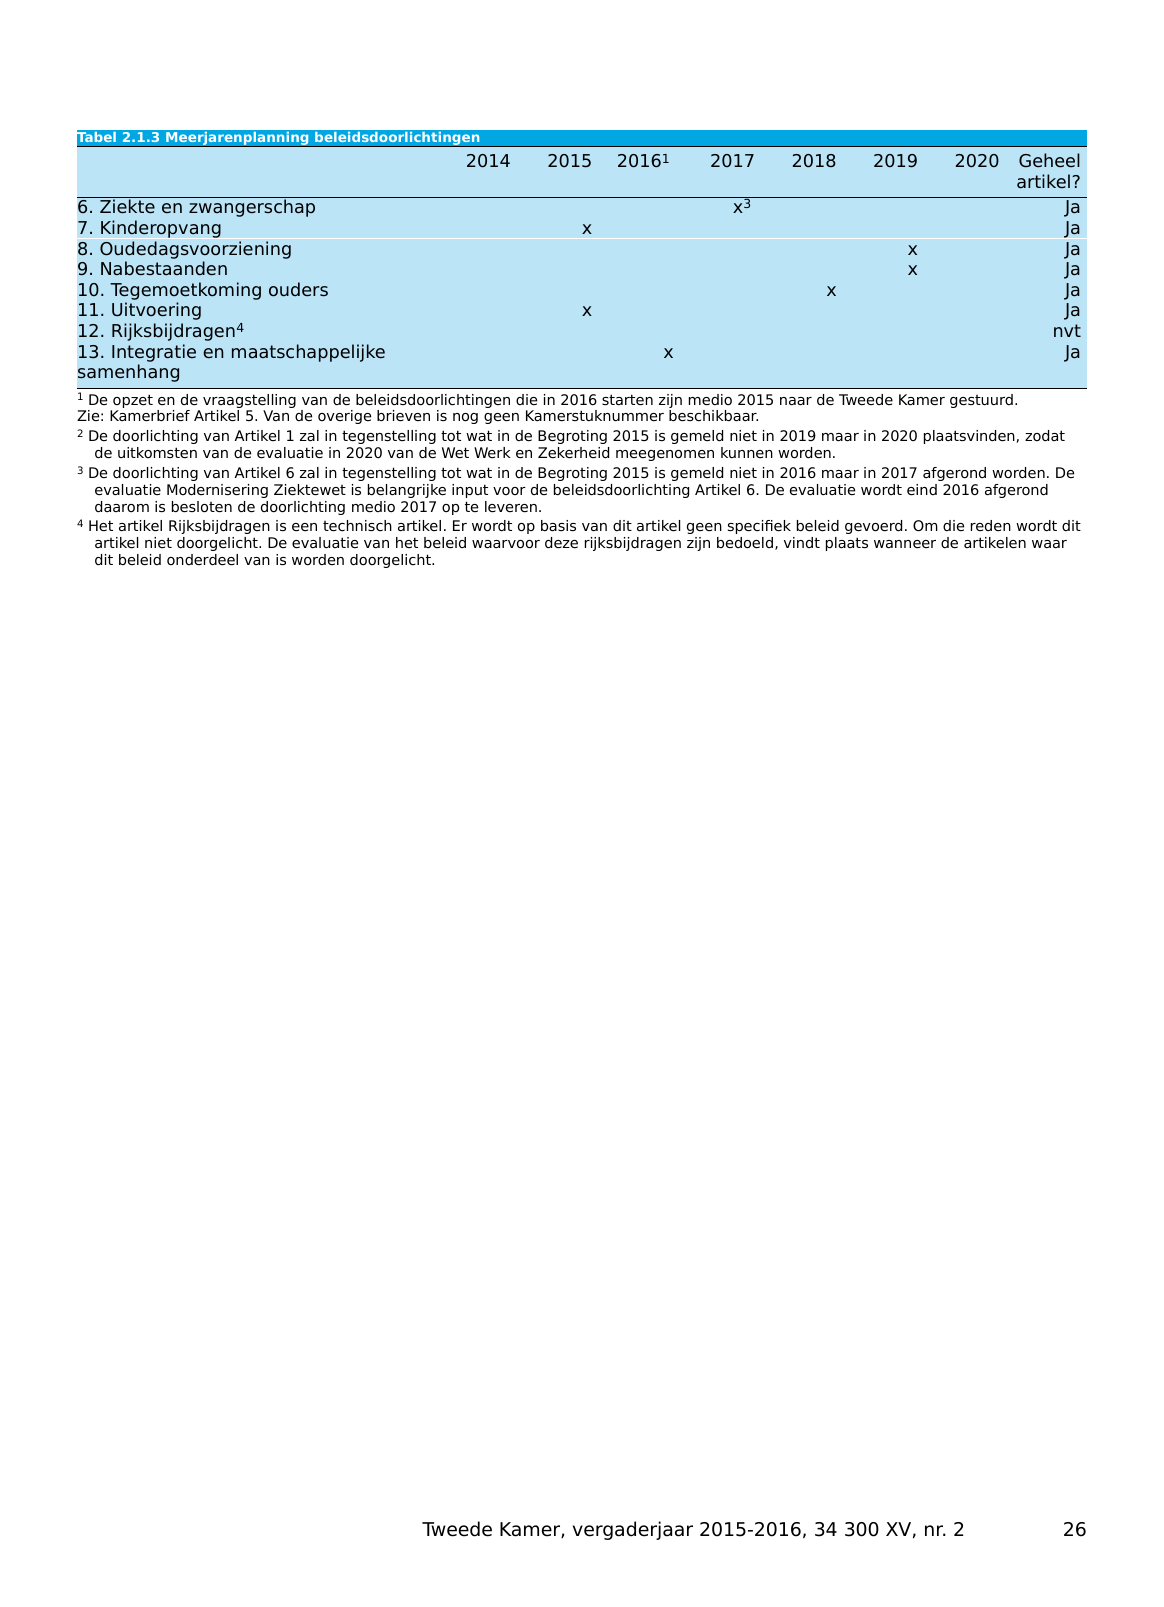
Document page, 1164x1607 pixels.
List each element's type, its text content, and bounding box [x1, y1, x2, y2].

table_cell x [516, 218, 598, 238]
table_cell [761, 321, 842, 342]
table_cell [761, 239, 842, 259]
table_cell [598, 280, 679, 300]
table_cell Ja [1005, 259, 1087, 280]
table_cell [924, 218, 1005, 238]
table_cell 2019 [842, 147, 924, 197]
table_cell x [842, 259, 924, 280]
table_cell [435, 218, 516, 238]
table_cell 13. Integratie en maatschappelijke samenhang [77, 342, 435, 388]
table_cell 8. Oudedagsvoorziening [77, 239, 435, 259]
table_cell [435, 300, 516, 321]
table_cell [679, 259, 761, 280]
table_cell 10. Tegemoetkoming ouders [77, 280, 435, 300]
table_cell [516, 280, 598, 300]
table_cell [598, 300, 679, 321]
table_cell [598, 321, 679, 342]
table_cell [924, 239, 1005, 259]
table_cell [435, 342, 516, 388]
table_cell 7. Kinderopvang [77, 218, 435, 238]
table_cell [598, 259, 679, 280]
table_cell [842, 218, 924, 238]
table_cell [435, 321, 516, 342]
table_cell Ja [1005, 300, 1087, 321]
table_cell 2017 [679, 147, 761, 197]
table_cell 12. Rijksbijdragen4 [77, 321, 435, 342]
table_cell x [516, 300, 598, 321]
table_cell [842, 321, 924, 342]
table_cell [77, 147, 435, 197]
table_cell [924, 321, 1005, 342]
table_cell 9. Nabestaanden [77, 259, 435, 280]
table_cell [598, 198, 679, 218]
table_cell 1 De opzet en de vraagstelling van de beleidsdoorlichtingen die in 2016 starten zijn medio 2015 naar de Tweede Kamer gestuurd. Zie: Kamerbrief Artikel 5. Van de overige brieven is nog geen Kamerstuknummer beschikbaar. 2 De doorlichting van Artikel 1 zal in tegenstelling tot wat in de Begroting 2015 is gemeld niet in 2019 maar in 2020 plaatsvinden, zodat de uitkomsten van de evaluatie in 2020 van de Wet Werk en Zekerheid meegenomen kunnen worden. 3 De doorlichting van Artikel 6 zal in tegenstelling tot wat in de Begroting 2015 is gemeld niet in 2016 maar in 2017 afgerond worden. De evaluatie Modernisering Ziektewet is belangrijke input voor de beleidsdoorlichting Artikel 6. De evaluatie wordt eind 2016 afgerond daarom is besloten de doorlichting medio 2017 op te leveren. 4 Het artikel Rijksbijdragen is een technisch artikel. Er wordt op basis van dit artikel geen specifiek beleid gevoerd. Om die reden wordt dit artikel niet doorgelicht. De evaluatie van het beleid waarvoor deze rijksbijdragen zijn bedoeld, vindt plaats wanneer de artikelen waar dit beleid onderdeel van is worden doorgelicht. [77, 389, 1087, 569]
table_cell Ja [1005, 280, 1087, 300]
table_cell [924, 198, 1005, 218]
table_cell [761, 259, 842, 280]
table_cell Geheel artikel? [1005, 147, 1087, 197]
table_cell [435, 259, 516, 280]
table_cell Ja [1005, 218, 1087, 238]
table_cell [516, 198, 598, 218]
table_cell 2014 [435, 147, 516, 197]
table_cell nvt [1005, 321, 1087, 342]
table_cell Ja [1005, 239, 1087, 259]
table_cell Ja [1005, 198, 1087, 218]
table_cell [924, 300, 1005, 321]
table_cell [842, 342, 924, 388]
table_cell 11. Uitvoering [77, 300, 435, 321]
table_cell [598, 218, 679, 238]
table_cell [435, 239, 516, 259]
table_cell [761, 198, 842, 218]
table_cell [924, 280, 1005, 300]
table_cell [516, 342, 598, 388]
table_cell [761, 300, 842, 321]
table_cell x3 [679, 198, 761, 218]
table_cell 20161 [598, 147, 679, 197]
table_cell [679, 321, 761, 342]
table_cell [679, 239, 761, 259]
table_cell [761, 218, 842, 238]
table_cell [761, 342, 842, 388]
table_cell 2015 [516, 147, 598, 197]
table_cell [679, 218, 761, 238]
table_cell [598, 239, 679, 259]
table_cell [516, 259, 598, 280]
table_cell [516, 321, 598, 342]
table_cell [924, 259, 1005, 280]
table_cell [842, 198, 924, 218]
table_cell x [598, 342, 679, 388]
table_cell [679, 300, 761, 321]
table_header Tabel 2.1.3 Meerjarenplanning beleidsdoorlichtingen [77, 130, 1087, 146]
table_cell [679, 342, 761, 388]
table_cell [924, 342, 1005, 388]
table_cell [842, 280, 924, 300]
table_cell x [761, 280, 842, 300]
table_cell [516, 239, 598, 259]
table_cell 2018 [761, 147, 842, 197]
table_cell [435, 280, 516, 300]
table_cell [435, 198, 516, 218]
table_cell x [842, 239, 924, 259]
table_cell 6. Ziekte en zwangerschap [77, 198, 435, 218]
table_cell [842, 300, 924, 321]
table_cell Ja [1005, 342, 1087, 388]
table_cell 2020 [924, 147, 1005, 197]
table_cell [679, 280, 761, 300]
